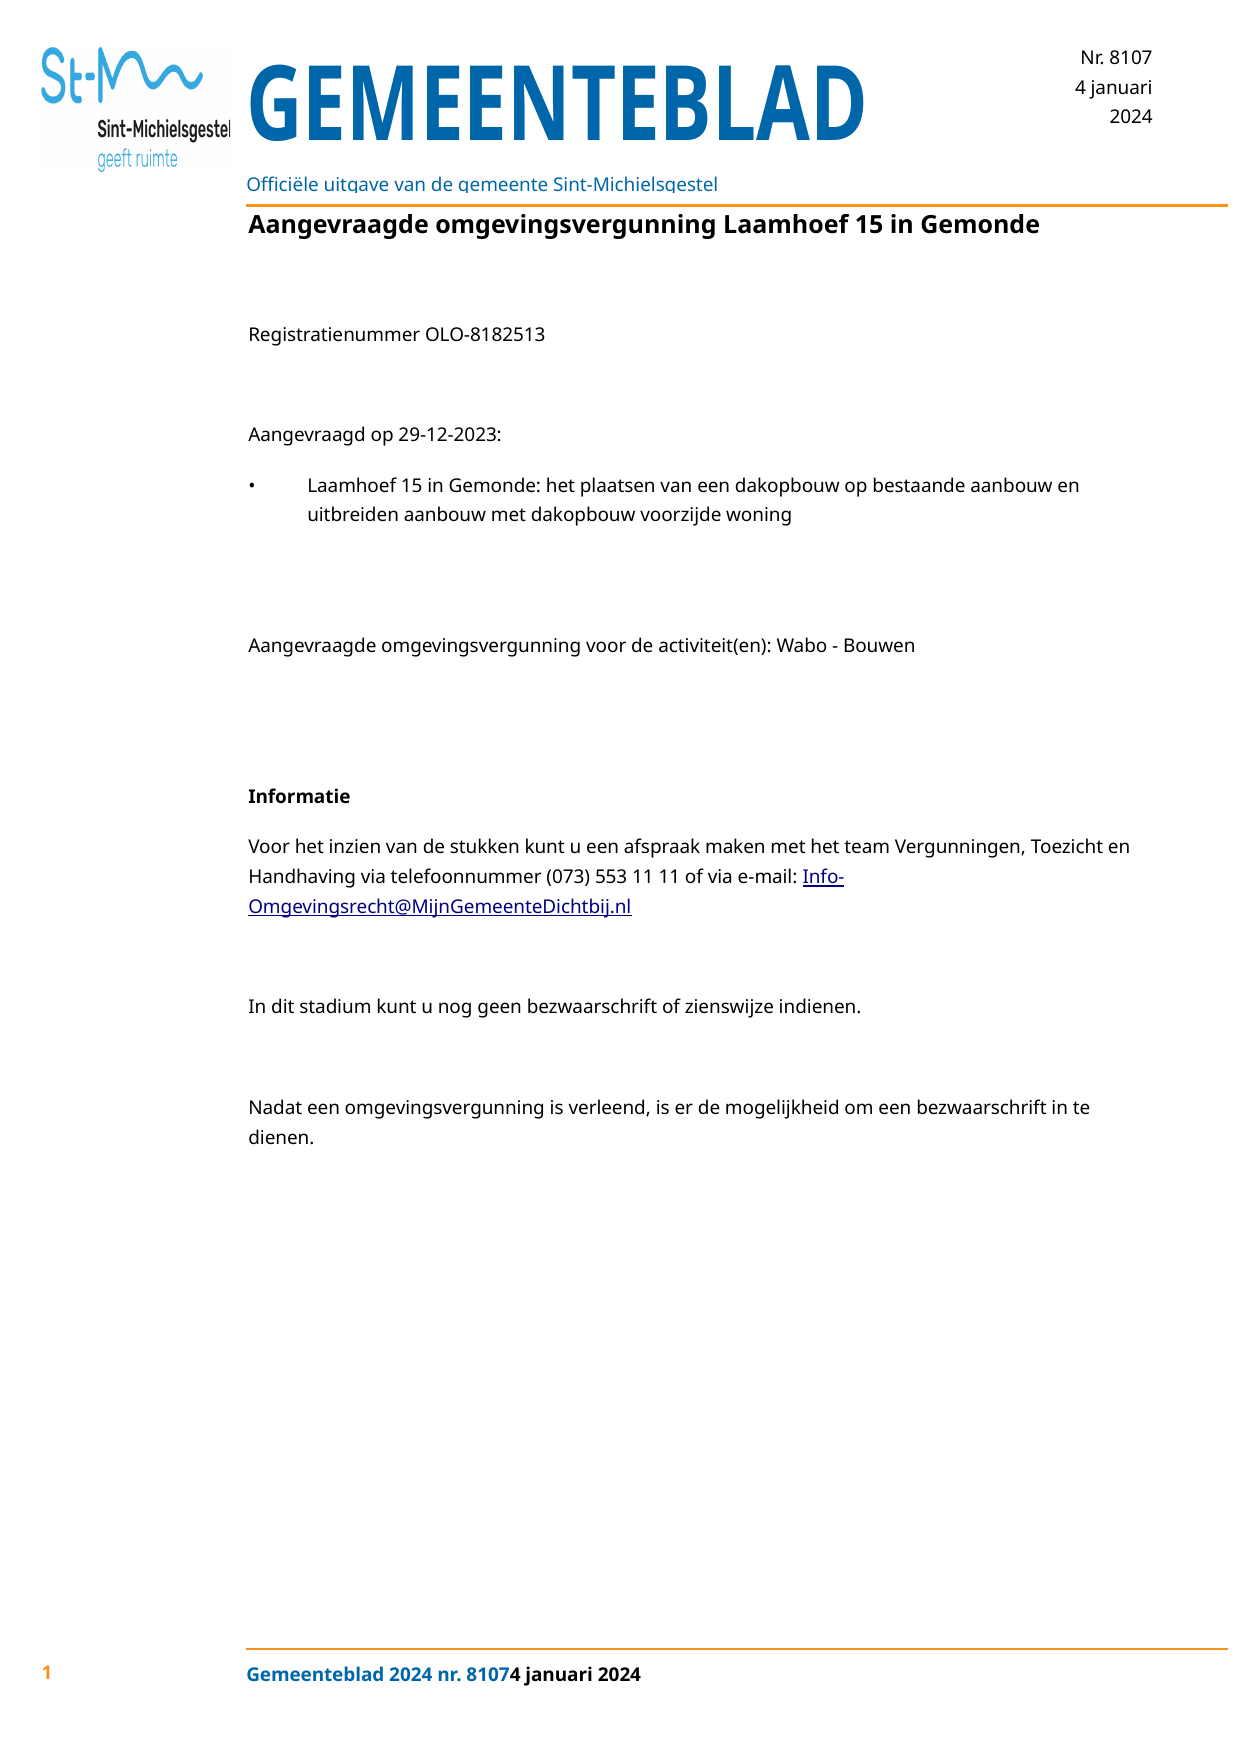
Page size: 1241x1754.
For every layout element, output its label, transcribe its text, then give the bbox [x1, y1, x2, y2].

list Laamhoef 15 in Gemonde: het plaatsen van een dakopbouw op bestaande aanbouw en uitbreiden aanbouw met dakopbouw voorzijde woning [248, 472, 1152, 527]
text Aangevraagde omgevingsvergunning voor de activiteit(en): Wabo - Bouwen [248, 632, 1152, 658]
text In dit stadium kunt u nog geen bezwaarschrift of zienswijze indienen. [248, 994, 1152, 1019]
text Informatie [248, 783, 1152, 809]
text Registratienummer OLO-8182513 [248, 321, 1152, 346]
text Voor het inzien van de stukken kunt u een afspraak maken met het team Vergunningen, Toezicht en Handhaving via telefoonnummer (073) 553 11 11 of via e-mail: Info-Omgevingsrecht@MijnGemeenteDichtbij.nl [248, 834, 1152, 918]
text Aangevraagd op 29-12-2023: [248, 422, 1152, 447]
text Aangevraagde omgevingsvergunning Laamhoef 15 in Gemonde [248, 207, 1152, 241]
picture [41, 47, 231, 172]
text Nadat een omgevingsvergunning is verleend, is er de mogelijkheid om een bezwaarschrift in te dienen. [248, 1094, 1152, 1150]
